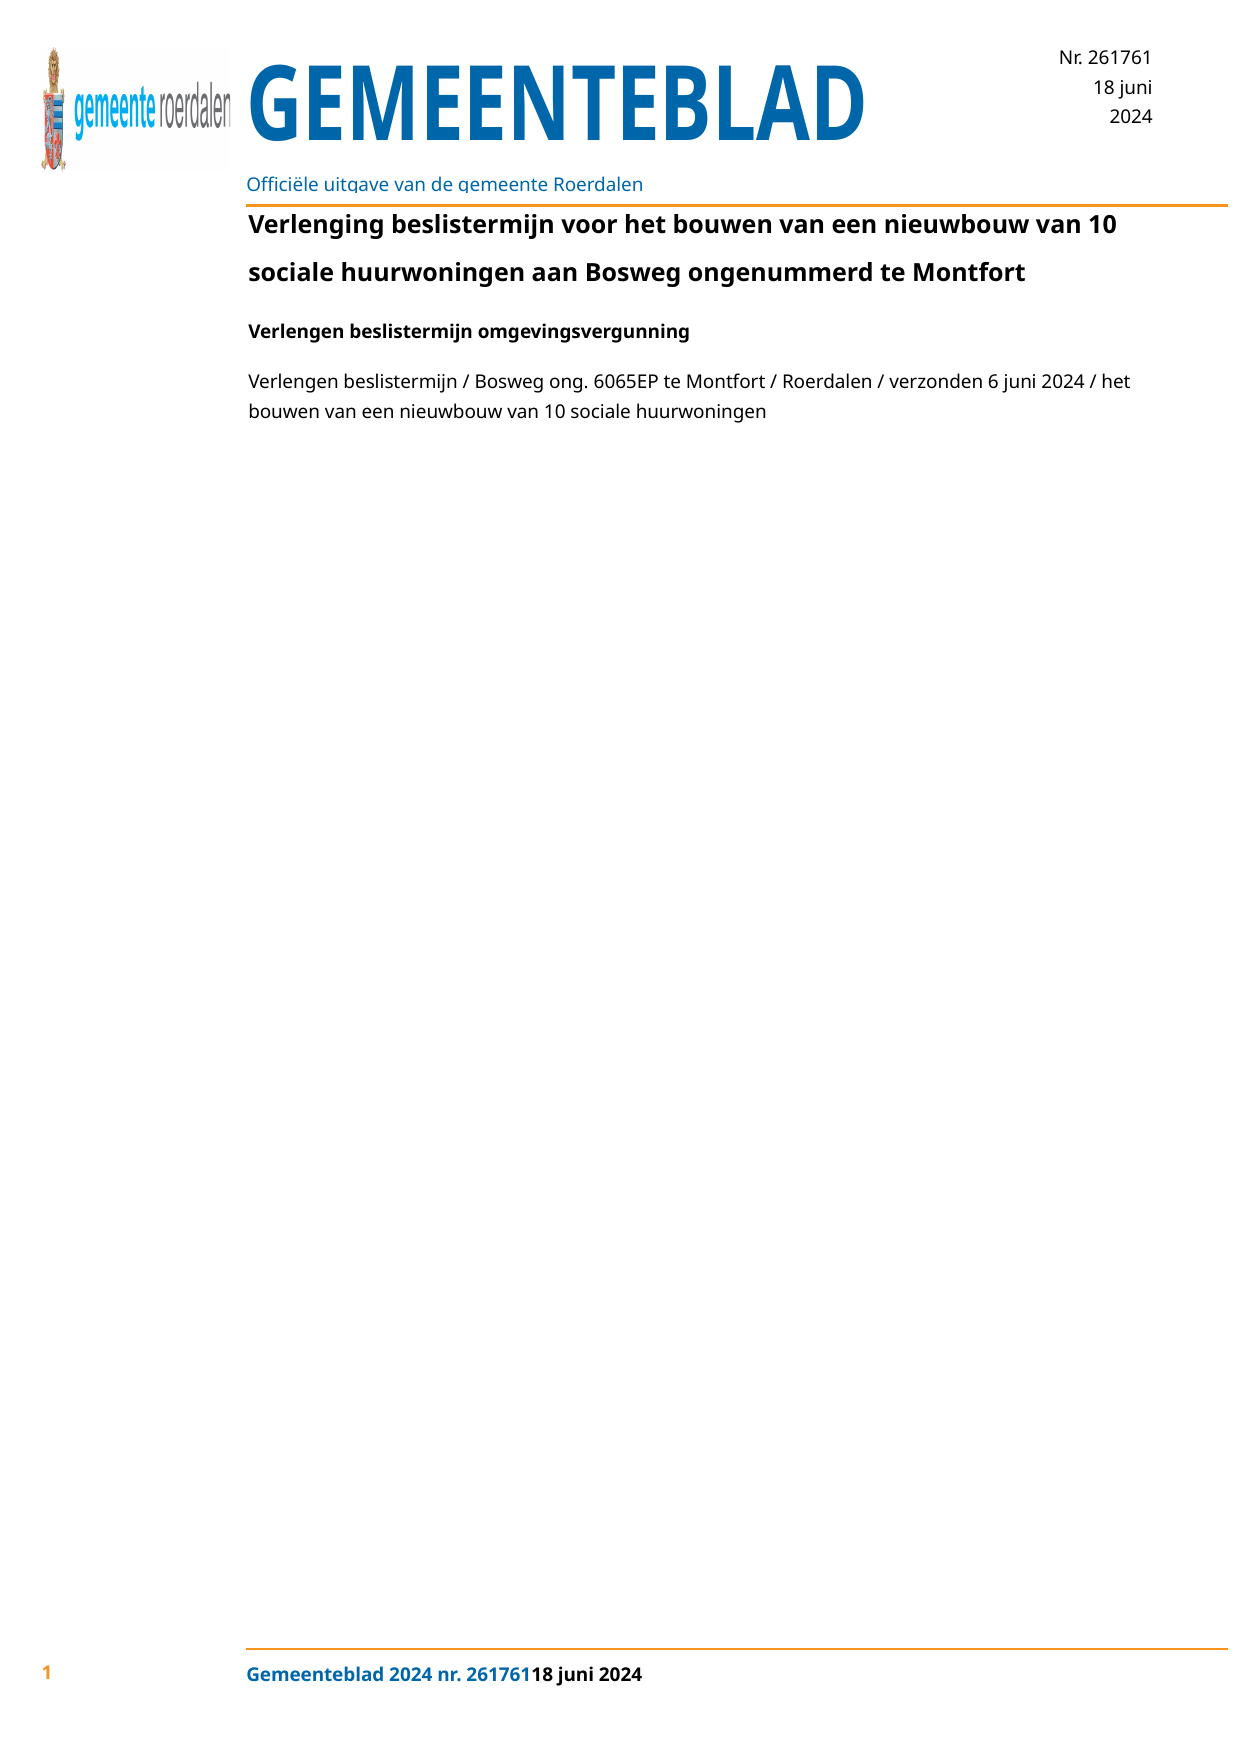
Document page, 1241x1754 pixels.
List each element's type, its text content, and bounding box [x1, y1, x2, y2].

text Verlengen beslistermijn / Bosweg ong. 6065EP te Montfort / Roerdalen / verzonden 6 juni 2024 / het bouwen van een nieuwbouw van 10 sociale huurwoningen [248, 368, 1152, 424]
text Verlenging beslistermijn voor het bouwen van een nieuwbouw van 10 sociale huurwoningen aan Bosweg ongenummerd te Montfort [248, 207, 1152, 288]
picture [41, 47, 231, 172]
text Verlengen beslistermijn omgevingsvergunning [248, 318, 1152, 344]
